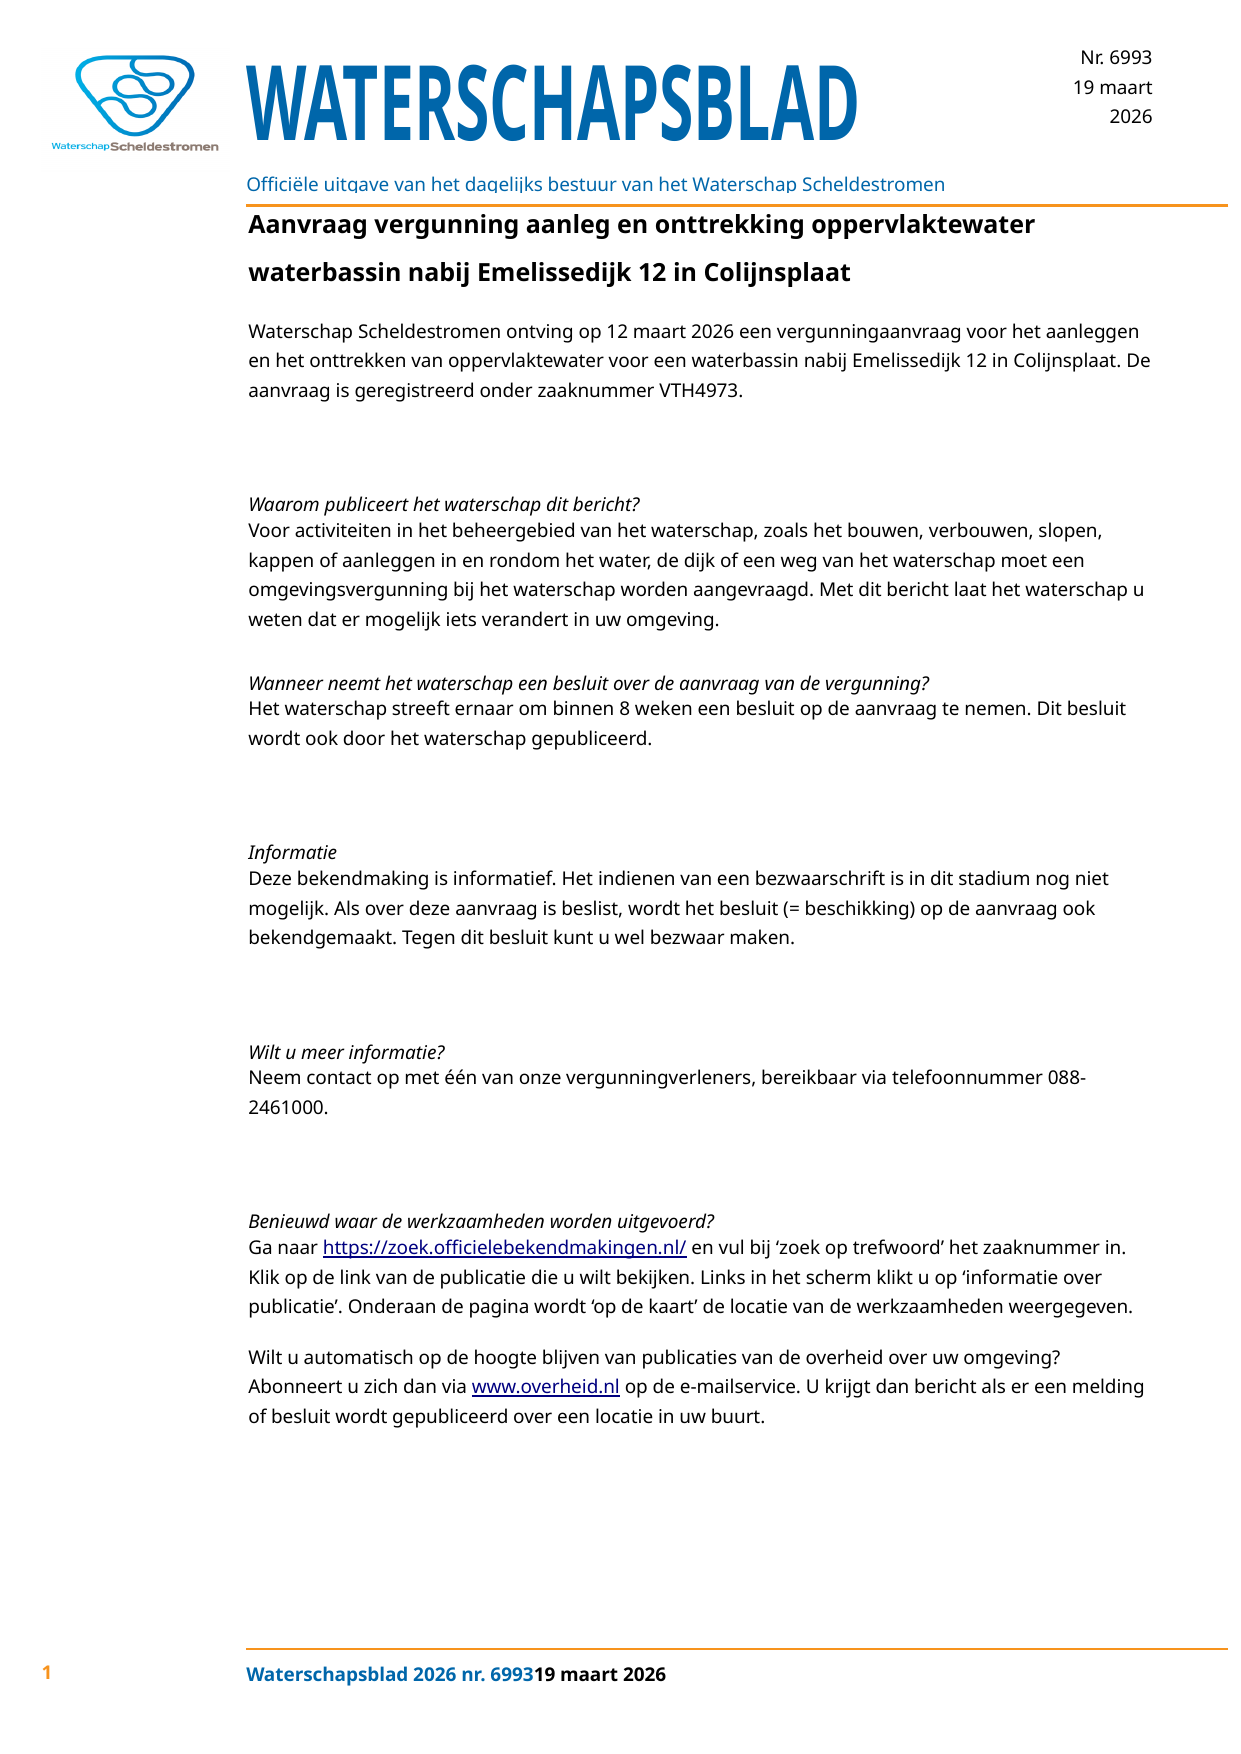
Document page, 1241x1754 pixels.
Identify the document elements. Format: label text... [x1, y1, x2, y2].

picture [41, 47, 231, 172]
text Voor activiteiten in het beheergebied van het waterschap, zoals het bouwen, verbouwen, slopen, kappen of aanleggen in en rondom het water, de dijk of een weg van het waterschap moet een omgevingsvergunning bij het waterschap worden aangevraagd. Met dit bericht laat het waterschap u weten dat er mogelijk iets verandert in uw omgeving. [248, 517, 1152, 632]
text Wilt u meer informatie? [248, 1039, 1152, 1064]
text Waarom publiceert het waterschap dit bericht? [248, 491, 1152, 517]
text Informatie [248, 839, 1152, 865]
text Wanneer neemt het waterschap een besluit over de aanvraag van de vergunning? [248, 670, 1152, 696]
text Deze bekendmaking is informatief. Het indienen van een bezwaarschrift is in dit stadium nog niet mogelijk. Als over deze aanvraag is beslist, wordt het besluit (= beschikking) op de aanvraag ook bekendgemaakt. Tegen dit besluit kunt u wel bezwaar maken. [248, 865, 1152, 950]
text Het waterschap streeft ernaar om binnen 8 weken een besluit op de aanvraag te nemen. Dit besluit wordt ook door het waterschap gepubliceerd. [248, 696, 1152, 751]
text Waterschap Scheldestromen ontving op 12 maart 2026 een vergunningaanvraag voor het aanleggen en het onttrekken van oppervlaktewater voor een waterbassin nabij Emelissedijk 12 in Colijnsplaat. De aanvraag is geregistreerd onder zaaknummer VTH4973. [248, 318, 1152, 403]
text Aanvraag vergunning aanleg en onttrekking oppervlaktewater waterbassin nabij Emelissedijk 12 in Colijnsplaat [248, 207, 1152, 288]
text Benieuwd waar de werkzaamheden worden uitgevoerd? [248, 1208, 1152, 1234]
text Wilt u automatisch op de hoogte blijven van publicaties van de overheid over uw omgeving? Abonneert u zich dan via www.overheid.nl op de e-mailservice. U krijgt dan bericht als er een melding of besluit wordt gepubliceerd over een locatie in uw buurt. [248, 1344, 1152, 1429]
text Neem contact op met één van onze vergunningverleners, bereikbaar via telefoonnummer 088-2461000. [248, 1064, 1152, 1120]
text Ga naar https://zoek.officielebekendmakingen.nl/ en vul bij ‘zoek op trefwoord’ het zaaknummer in. Klik op de link van de publicatie die u wilt bekijken. Links in het scherm klikt u op ‘informatie over publicatie’. Onderaan de pagina wordt ‘op de kaart’ de locatie van de werkzaamheden weergegeven. [248, 1234, 1152, 1319]
